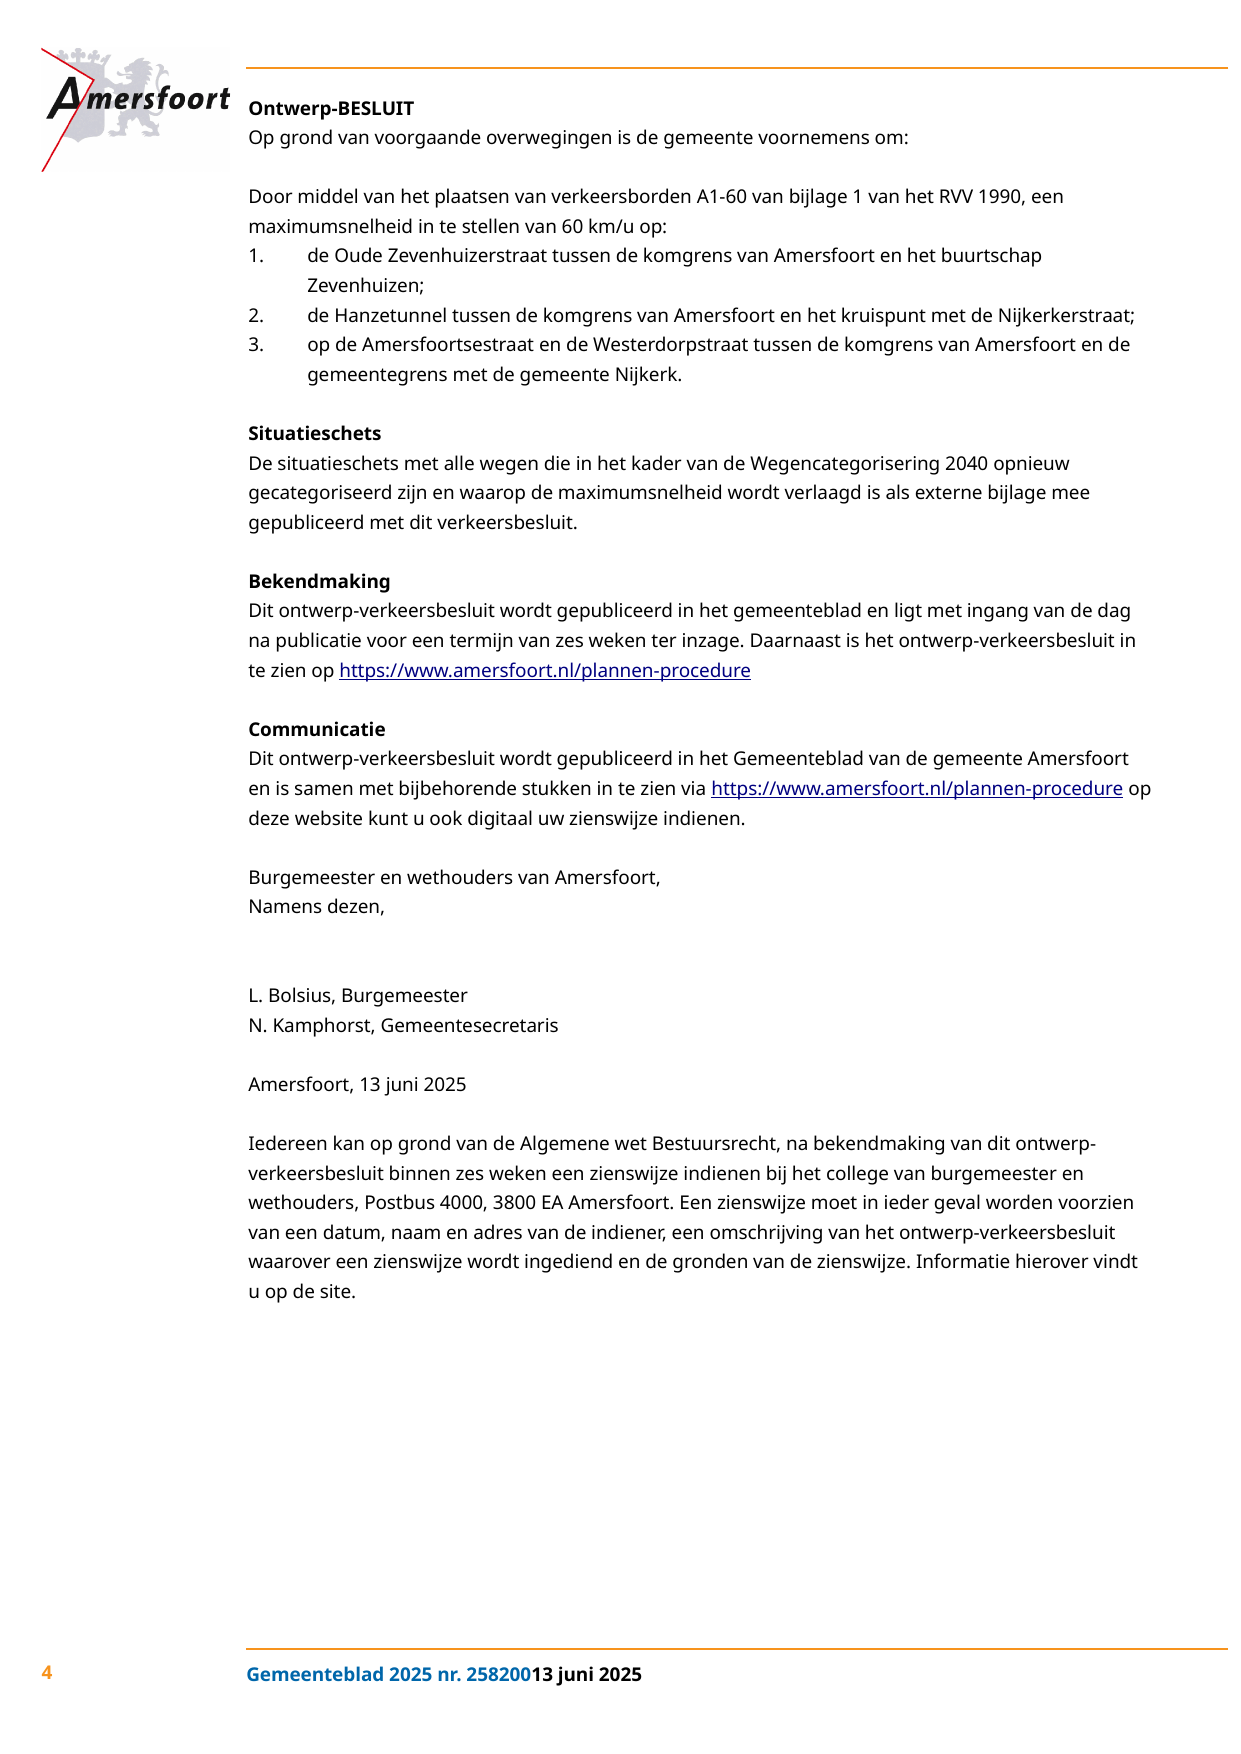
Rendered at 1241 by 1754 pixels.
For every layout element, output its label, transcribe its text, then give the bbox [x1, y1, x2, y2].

text Situatieschets [248, 420, 1152, 446]
text Namens dezen, [248, 893, 1152, 919]
text Communicatie [248, 716, 1152, 742]
list de Hanzetunnel tussen de komgrens van Amersfoort en het kruispunt met de Nijkerkerstraat; [248, 302, 1152, 328]
text Dit ontwerp-verkeersbesluit wordt gepubliceerd in het gemeenteblad en ligt met ingang van de dag na publicatie voor een termijn van zes weken ter inzage. Daarnaast is het ontwerp-verkeersbesluit in te zien op https://www.amersfoort.nl/plannen-procedure [248, 598, 1152, 683]
text N. Kamphorst, Gemeentesecretaris [248, 1012, 1152, 1038]
text Op grond van voorgaande overwegingen is de gemeente voornemens om: [248, 124, 1152, 150]
text Dit ontwerp-verkeersbesluit wordt gepubliceerd in het Gemeenteblad van de gemeente Amersfoort en is samen met bijbehorende stukken in te zien via https://www.amersfoort.nl/plannen-procedure op deze website kunt u ook digitaal uw zienswijze indienen. [248, 746, 1152, 831]
text Bekendmaking [248, 568, 1152, 594]
text L. Bolsius, Burgemeester [248, 982, 1152, 1008]
text Door middel van het plaatsen van verkeersborden A1-60 van bijlage 1 van het RVV 1990, een maximumsnelheid in te stellen van 60 km/u op: [248, 183, 1152, 239]
text Iedereen kan op grond van de Algemene wet Bestuursrecht, na bekendmaking van dit ontwerp-verkeersbesluit binnen zes weken een zienswijze indienen bij het college van burgemeester en wethouders, Postbus 4000, 3800 EA Amersfoort. Een zienswijze moet in ieder geval worden voorzien van een datum, naam en adres van de indiener, een omschrijving van het ontwerp-verkeersbesluit waarover een zienswijze wordt ingediend en de gronden van de zienswijze. Informatie hierover vindt u op de site. [248, 1130, 1152, 1304]
list de Oude Zevenhuizerstraat tussen de komgrens van Amersfoort en het buurtschap Zevenhuizen; [248, 243, 1152, 298]
text Amersfoort, 13 juni 2025 [248, 1071, 1152, 1097]
text Ontwerp-BESLUIT [248, 95, 1152, 121]
text De situatieschets met alle wegen die in het kader van de Wegencategorisering 2040 opnieuw gecategoriseerd zijn en waarop de maximumsnelheid wordt verlaagd is als externe bijlage mee gepubliceerd met dit verkeersbesluit. [248, 450, 1152, 535]
list op de Amersfoortsestraat en de Westerdorpstraat tussen de komgrens van Amersfoort en de gemeentegrens met de gemeente Nijkerk. [248, 331, 1152, 387]
text Burgemeester en wethouders van Amersfoort, [248, 864, 1152, 890]
picture [41, 47, 231, 172]
